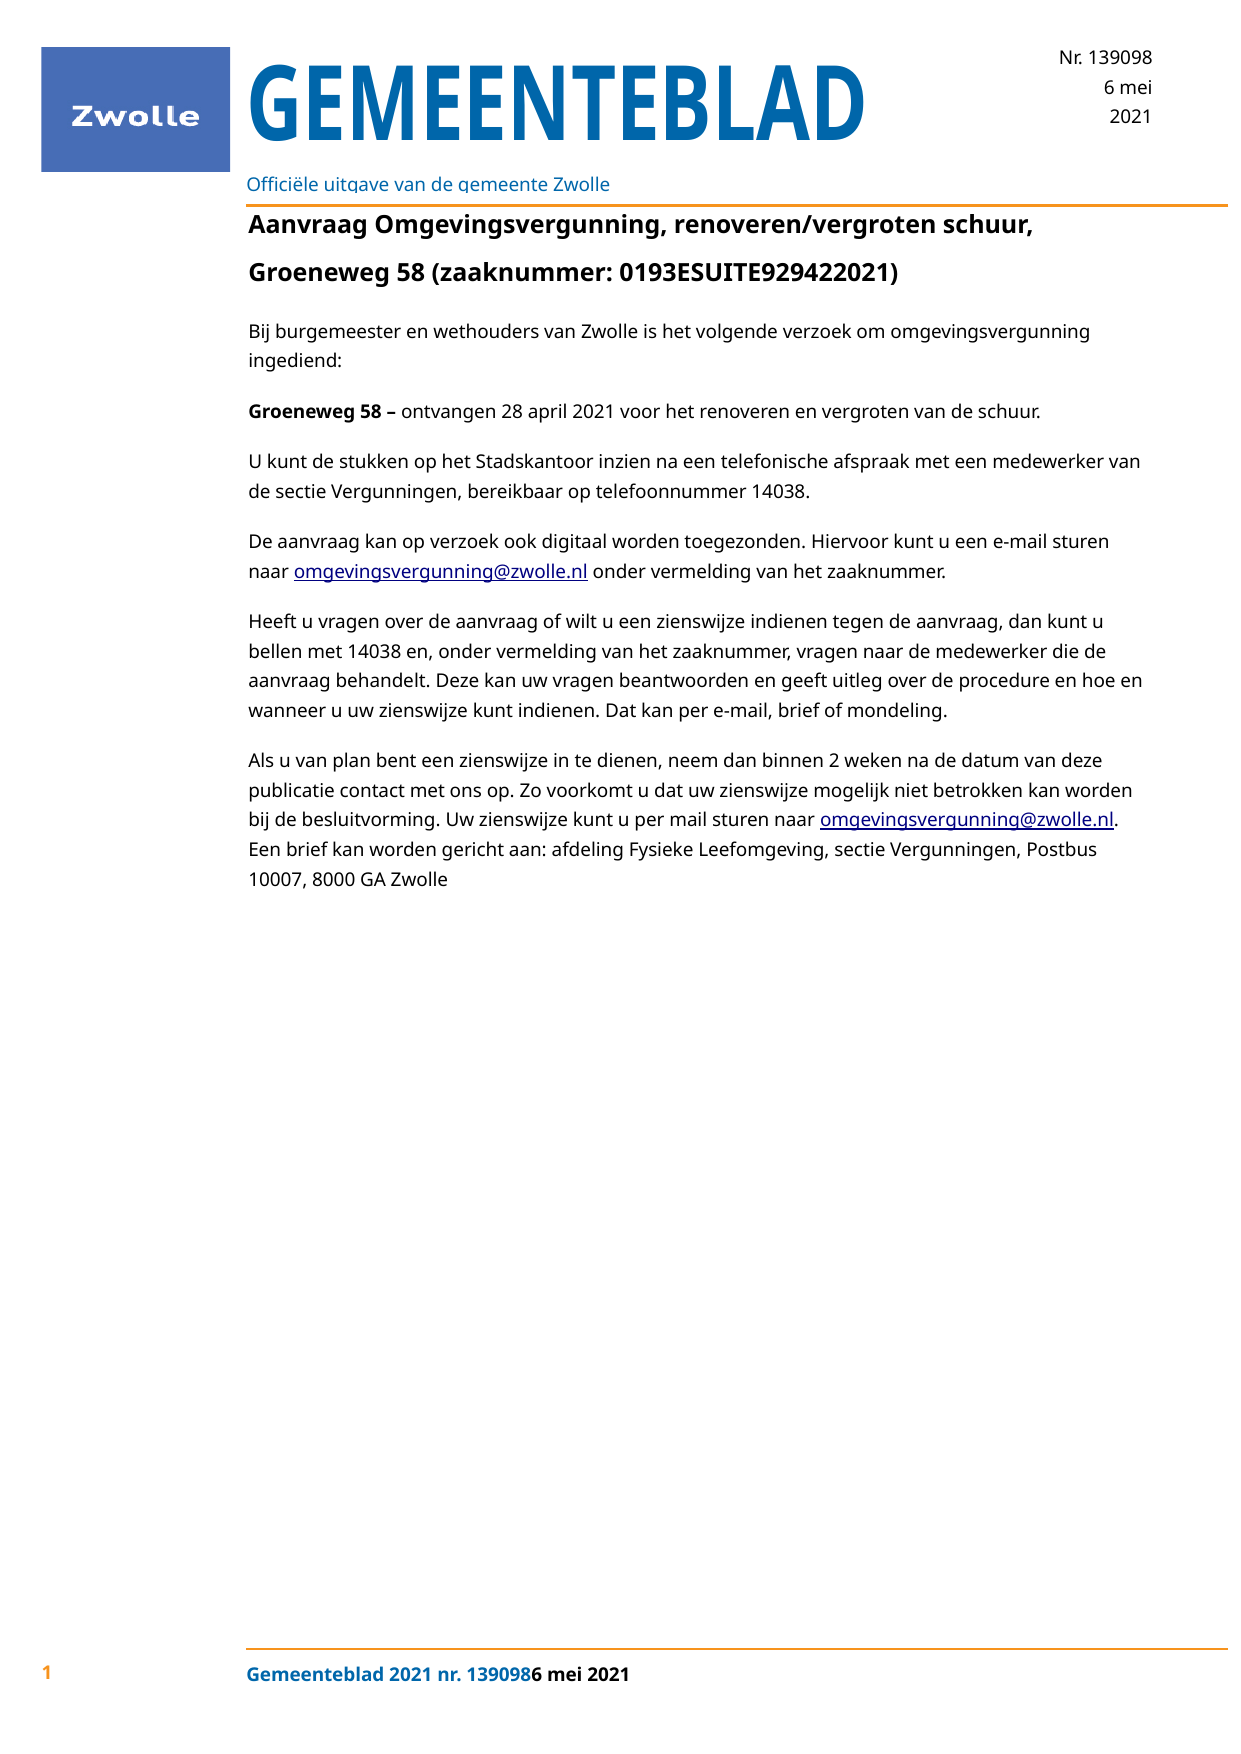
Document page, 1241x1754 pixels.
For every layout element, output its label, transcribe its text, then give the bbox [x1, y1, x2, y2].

text Bij burgemeester en wethouders van Zwolle is het volgende verzoek om omgevingsvergunning ingediend: [248, 318, 1152, 373]
text Heeft u vragen over de aanvraag of wilt u een zienswijze indienen tegen de aanvraag, dan kunt u bellen met 14038 en, onder vermelding van het zaaknummer, vragen naar de medewerker die de aanvraag behandelt. Deze kan uw vragen beantwoorden en geeft uitleg over de procedure en hoe en wanneer u uw zienswijze kunt indienen. Dat kan per e-mail, brief of mondeling. [248, 608, 1152, 723]
text U kunt de stukken op het Stadskantoor inzien na een telefonische afspraak met een medewerker van de sectie Vergunningen, bereikbaar op telefoonnummer 14038. [248, 448, 1152, 504]
text Als u van plan bent een zienswijze in te dienen, neem dan binnen 2 weken na de datum van deze publicatie contact met ons op. Zo voorkomt u dat uw zienswijze mogelijk niet betrokken kan worden bij de besluitvorming. Uw zienswijze kunt u per mail sturen naar omgevingsvergunning@zwolle.nl. Een brief kan worden gericht aan: afdeling Fysieke Leefomgeving, sectie Vergunningen, Postbus 10007, 8000 GA Zwolle [248, 747, 1152, 892]
text De aanvraag kan op verzoek ook digitaal worden toegezonden. Hiervoor kunt u een e-mail sturen naar omgevingsvergunning@zwolle.nl onder vermelding van het zaaknummer. [248, 528, 1152, 584]
text Groeneweg 58 – ontvangen 28 april 2021 voor het renoveren en vergroten van de schuur. [248, 398, 1152, 424]
text Aanvraag Omgevingsvergunning, renoveren/vergroten schuur, Groeneweg 58 (zaaknummer: 0193ESUITE929422021) [248, 207, 1152, 288]
picture [41, 47, 231, 172]
